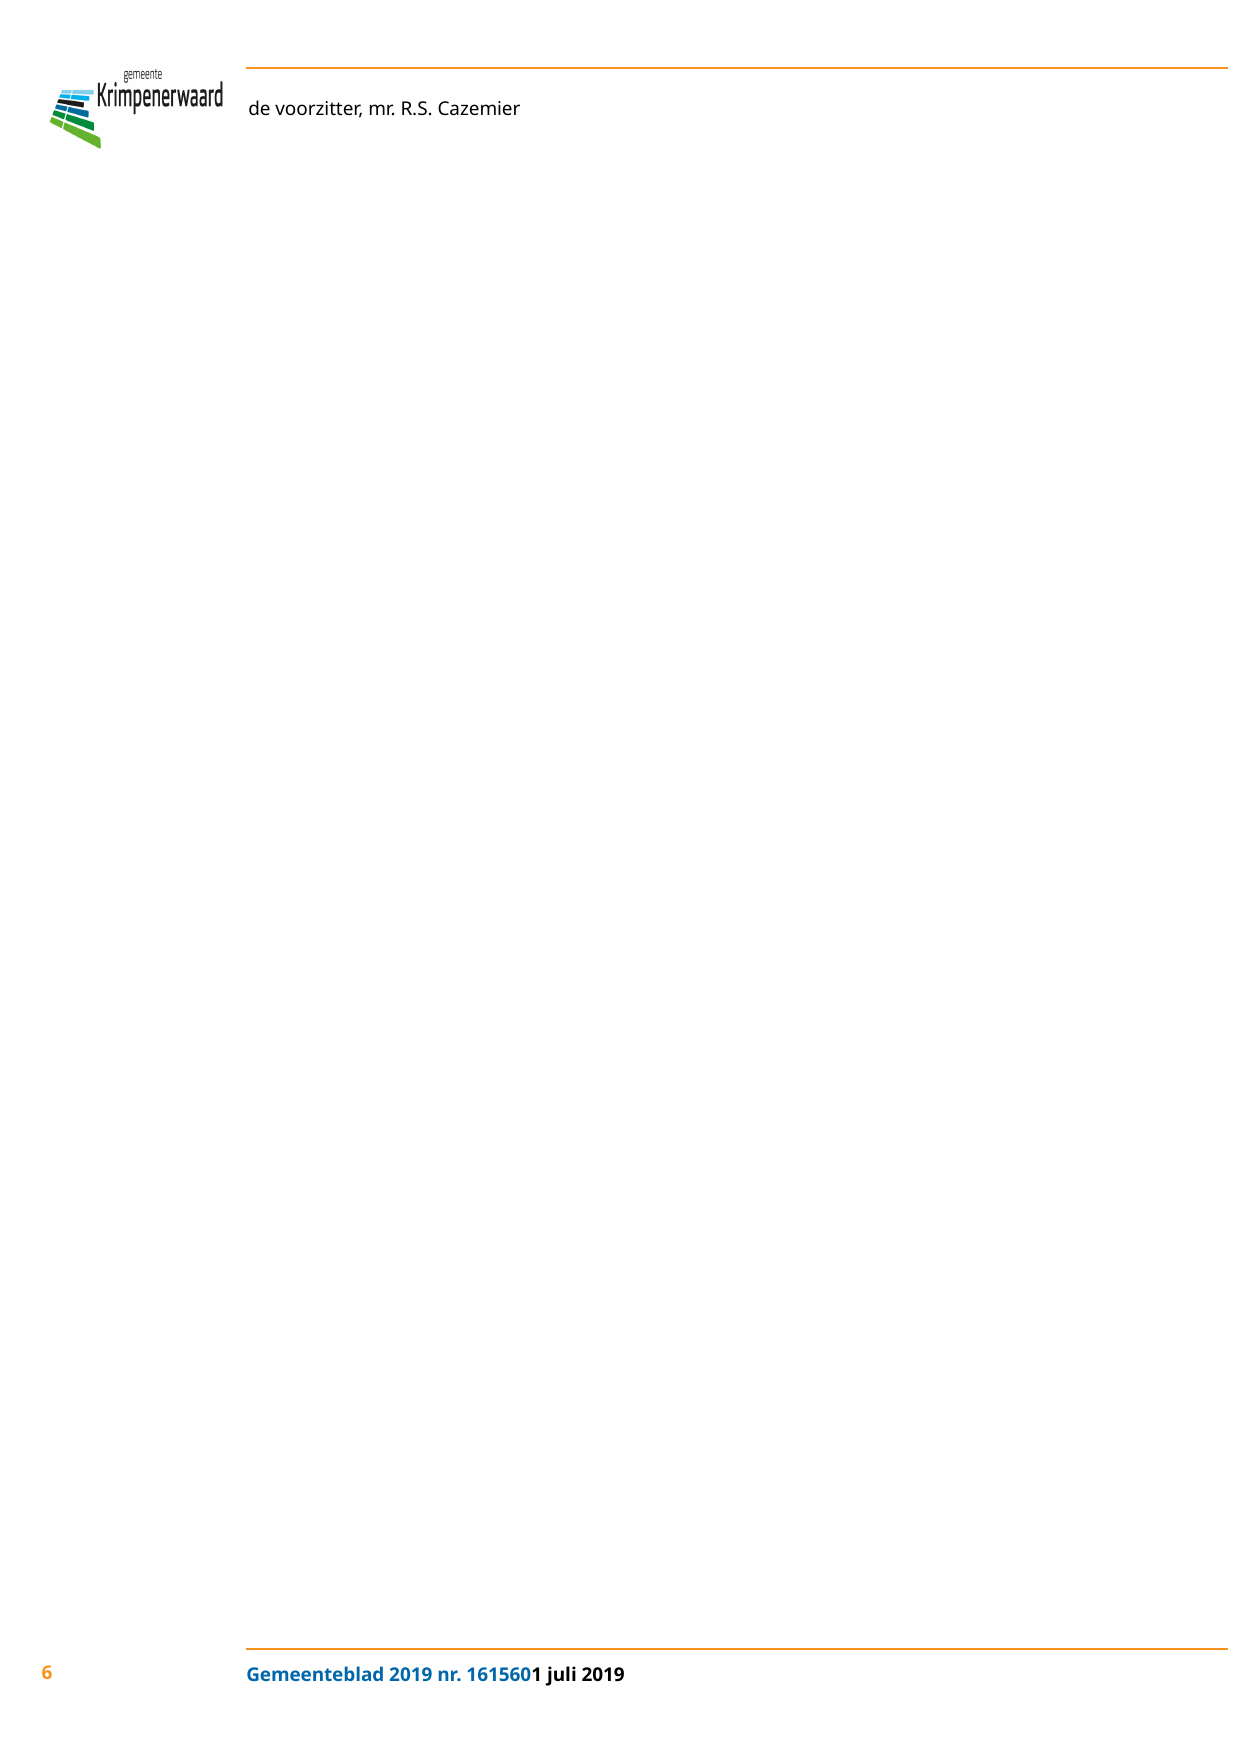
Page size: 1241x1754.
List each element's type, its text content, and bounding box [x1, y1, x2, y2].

picture [41, 47, 231, 172]
text de voorzitter, mr. R.S. Cazemier [248, 95, 1152, 121]
